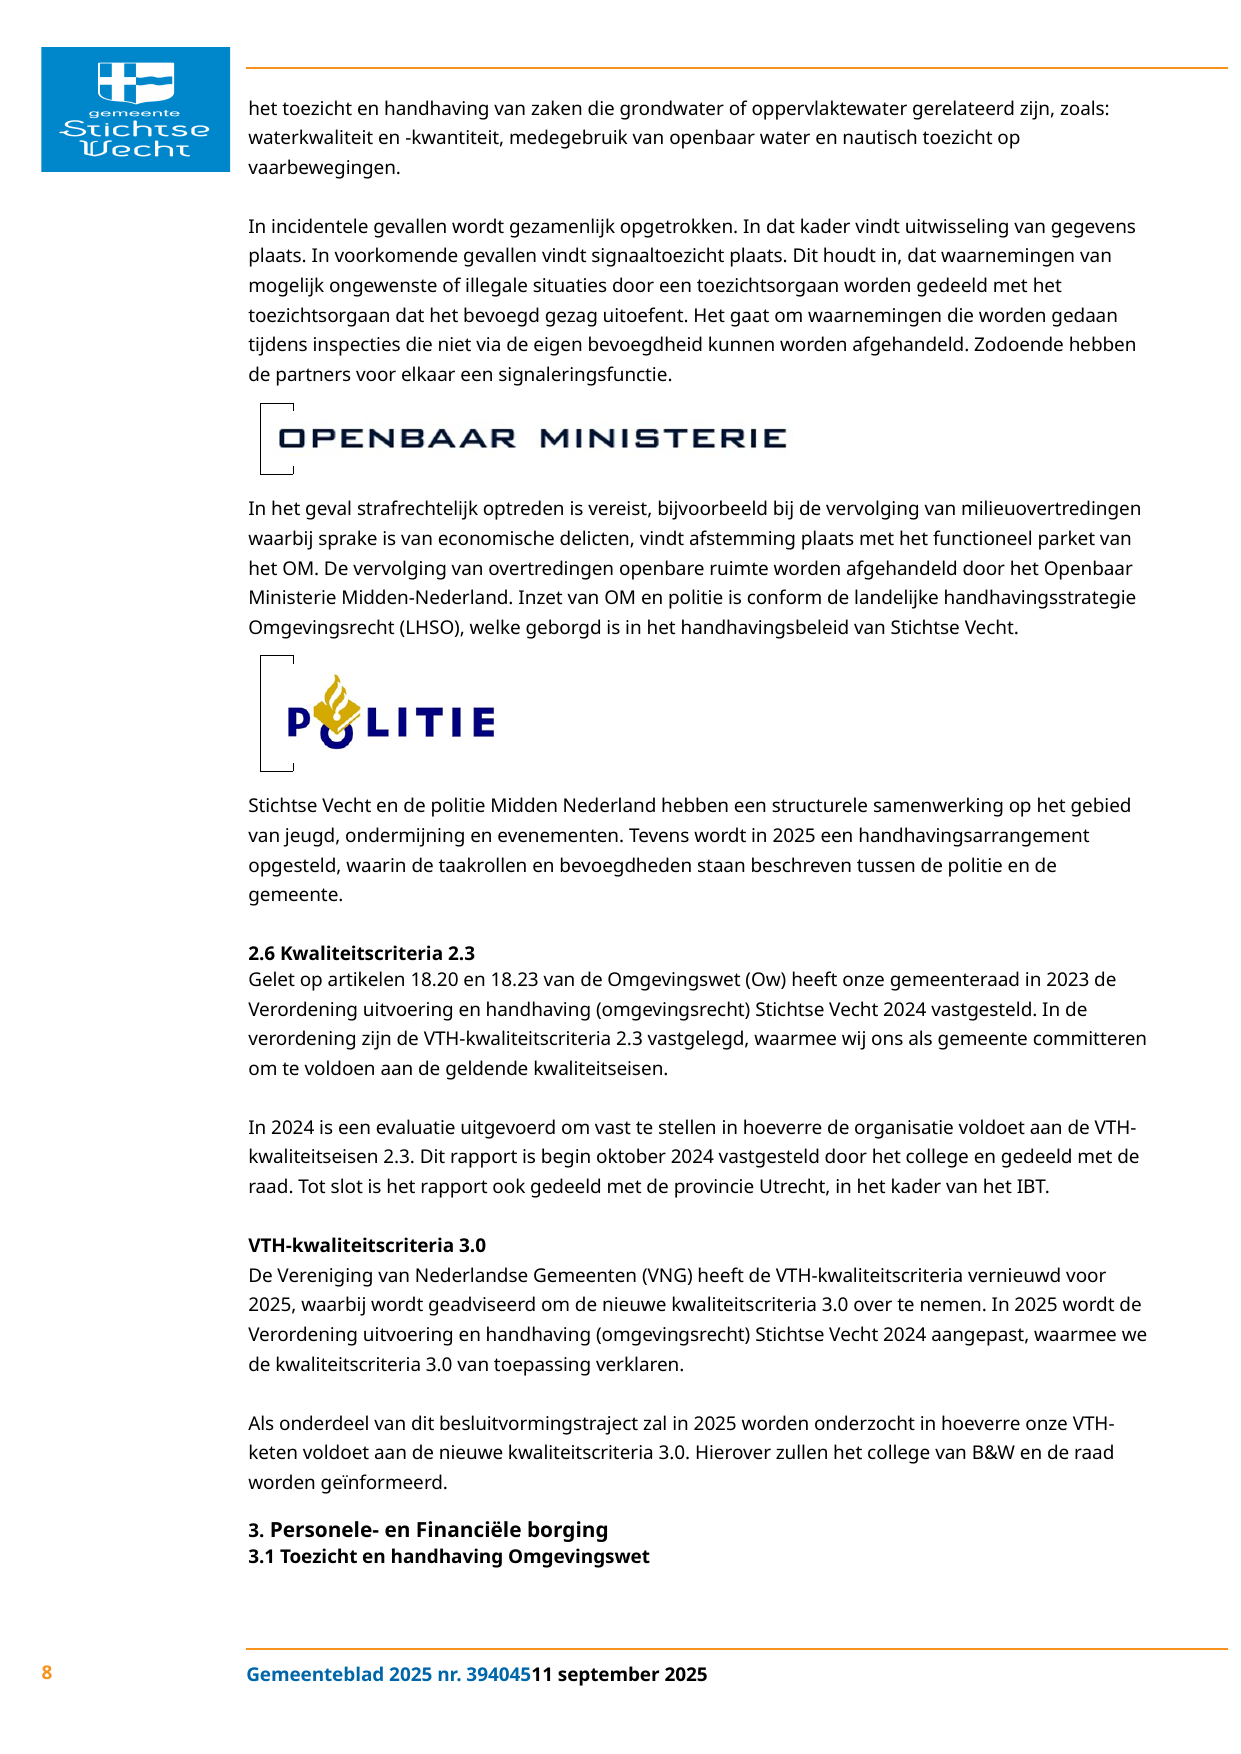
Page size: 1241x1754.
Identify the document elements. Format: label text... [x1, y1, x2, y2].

text Stichtse Vecht en de politie Midden Nederland hebben een structurele samenwerking op het gebied van jeugd, ondermijning en evenementen. Tevens wordt in 2025 een handhavingsarrangement opgesteld, waarin de taakrollen en bevoegdheden staan beschreven tussen de politie en de gemeente. [248, 793, 1152, 907]
text 3. Personele- en Financiële borging [248, 1515, 1152, 1543]
text In 2024 is een evaluatie uitgevoerd om vast te stellen in hoeverre de organisatie voldoet aan de VTH-kwaliteitseisen 2.3. Dit rapport is begin oktober 2024 vastgesteld door het college en gedeeld met de raad. Tot slot is het rapport ook gedeeld met de provincie Utrecht, in het kader van het IBT. [248, 1114, 1152, 1199]
text In het geval strafrechtelijk optreden is vereist, bijvoorbeeld bij de vervolging van milieuovertredingen waarbij sprake is van economische delicten, vindt afstemming plaats met het functioneel parket van het OM. De vervolging van overtredingen openbare ruimte worden afgehandeld door het Openbaar Ministerie Midden-Nederland. Inzet van OM en politie is conform de landelijke handhavingsstrategie Omgevingsrecht (LHSO), welke geborgd is in het handhavingsbeleid van Stichtse Vecht. [248, 496, 1152, 639]
text In incidentele gevallen wordt gezamenlijk opgetrokken. In dat kader vindt uitwisseling van gegevens plaats. In voorkomende gevallen vindt signaaltoezicht plaats. Dit houdt in, dat waarnemingen van mogelijk ongewenste of illegale situaties door een toezichtsorgaan worden gedeeld met het toezichtsorgaan dat het bevoegd gezag uitoefent. Het gaat om waarnemingen die worden gedaan tijdens inspecties die niet via de eigen bevoegdheid kunnen worden afgehandeld. Zodoende hebben de partners voor elkaar een signaleringsfunctie. [248, 213, 1152, 387]
picture [268, 411, 795, 466]
text 3.1 Toezicht en handhaving Omgevingswet [248, 1543, 1152, 1569]
text 2.6 Kwaliteitscriteria 2.3 [248, 941, 1152, 966]
picture [99, 63, 135, 101]
picture [268, 664, 500, 763]
text Als onderdeel van dit besluitvormingstraject zal in 2025 worden onderzocht in hoeverre onze VTH-keten voldoet aan de nieuwe kwaliteitscriteria 3.0. Hierover zullen het college van B&W en de raad worden geïnformeerd. [248, 1410, 1152, 1495]
text Gelet op artikelen 18.20 en 18.23 van de Omgevingswet (Ow) heeft onze gemeenteraad in 2023 de Verordening uitvoering en handhaving (omgevingsrecht) Stichtse Vecht 2024 vastgesteld. In de verordening zijn de VTH-kwaliteitscriteria 2.3 vastgelegd, waarmee wij ons als gemeente committeren om te voldoen aan de geldende kwaliteitseisen. [248, 966, 1152, 1081]
text VTH-kwaliteitscriteria 3.0 [248, 1232, 1152, 1258]
text De Vereniging van Nederlandse Gemeenten (VNG) heeft de VTH-kwaliteitscriteria vernieuwd voor 2025, waarbij wordt geadviseerd om de nieuwe kwaliteitscriteria 3.0 over te nemen. In 2025 wordt de Verordening uitvoering en handhaving (omgevingsrecht) Stichtse Vecht 2024 aangepast, waarmee we de kwaliteitscriteria 3.0 van toepassing verklaren. [248, 1262, 1152, 1377]
picture [137, 63, 174, 103]
text het toezicht en handhaving van zaken die grondwater of oppervlaktewater gerelateerd zijn, zoals: waterkwaliteit en -kwantiteit, medegebruik van openbaar water en nautisch toezicht op vaarbewegingen. [248, 95, 1152, 180]
